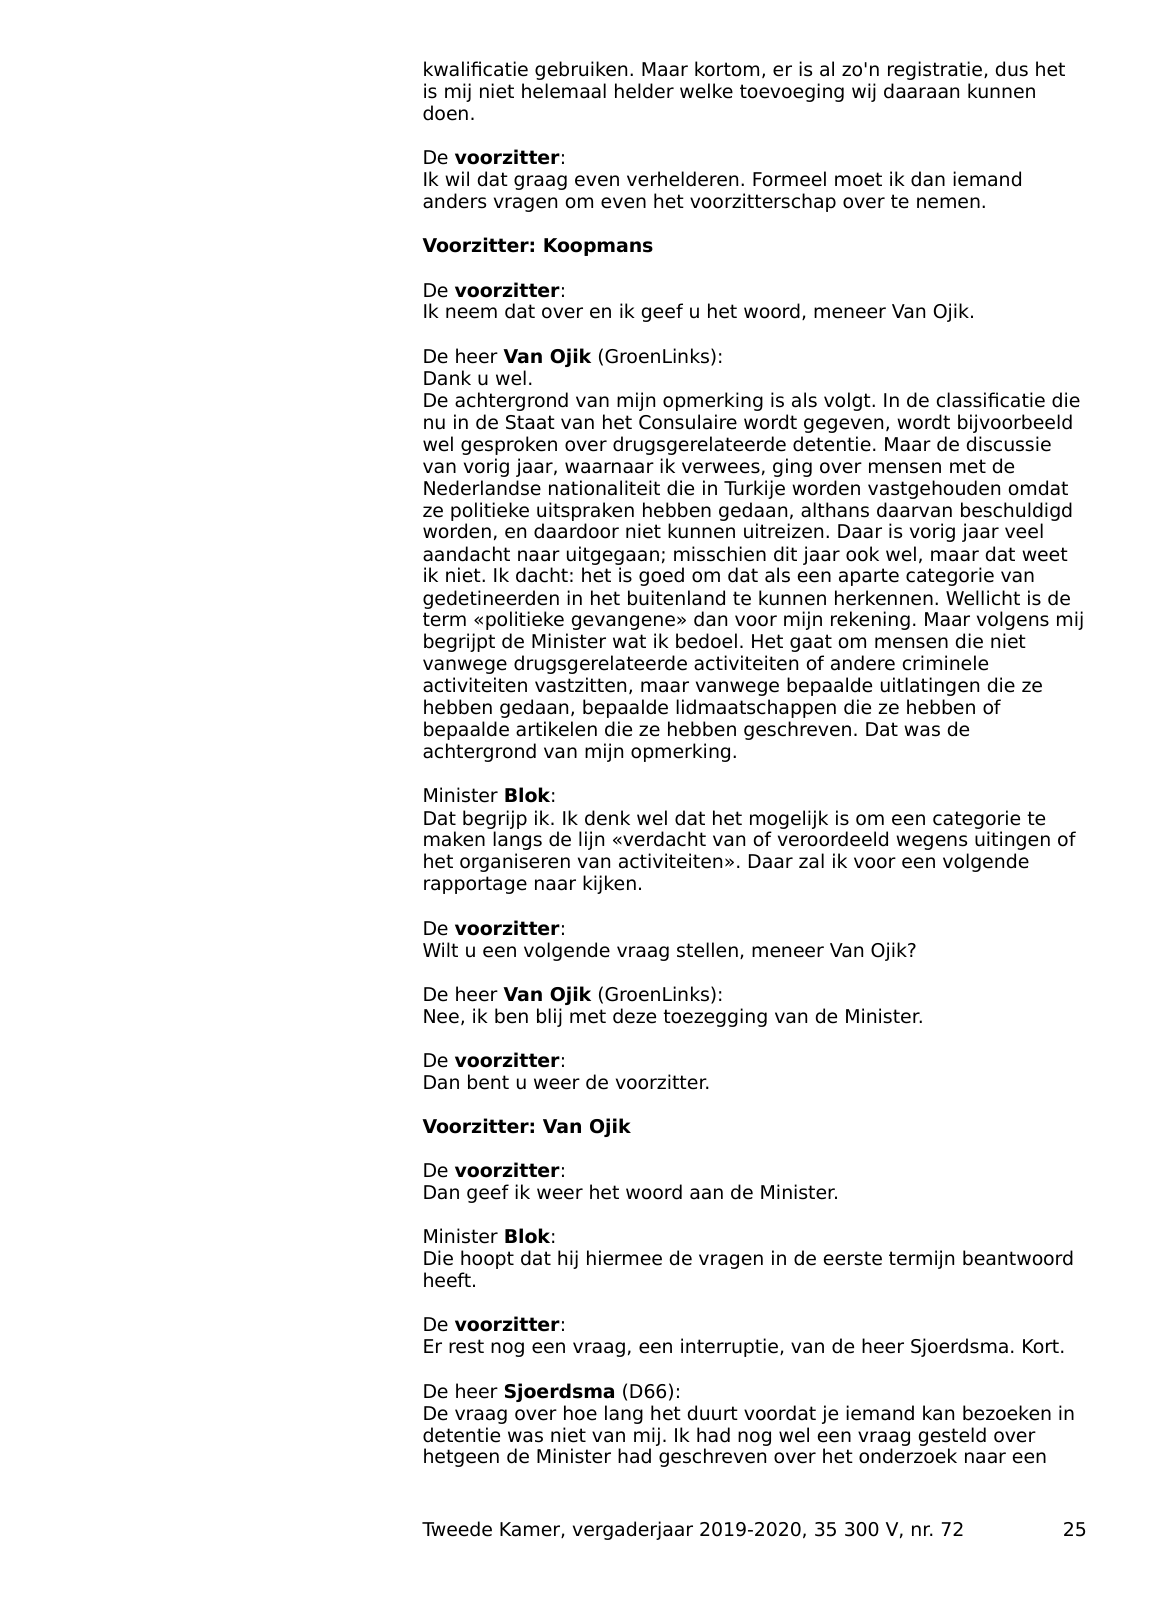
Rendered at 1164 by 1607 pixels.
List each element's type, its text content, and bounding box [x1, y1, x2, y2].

text De voorzitter: [422, 147, 1087, 169]
text De achtergrond van mijn opmerking is als volgt. In de classificatie die nu in de Staat van het Consulaire wordt gegeven, wordt bijvoorbeeld wel gesproken over drugsgerelateerde detentie. Maar de discussie van vorig jaar, waarnaar ik verwees, ging over mensen met de Nederlandse nationaliteit die in Turkije worden vastgehouden omdat ze politieke uitspraken hebben gedaan, althans daarvan beschuldigd worden, en daardoor niet kunnen uitreizen. Daar is vorig jaar veel aandacht naar uitgegaan; misschien dit jaar ook wel, maar dat weet ik niet. Ik dacht: het is goed om dat als een aparte categorie van gedetineerden in het buitenland te kunnen herkennen. Wellicht is de term «politieke gevangene» dan voor mijn rekening. Maar volgens mij begrijpt de Minister wat ik bedoel. Het gaat om mensen die niet vanwege drugsgerelateerde activiteiten of andere criminele activiteiten vastzitten, maar vanwege bepaalde uitlatingen die ze hebben gedaan, bepaalde lidmaatschappen die ze hebben of bepaalde artikelen die ze hebben geschreven. Dat was de achtergrond van mijn opmerking. [422, 389, 1087, 763]
text Dan bent u weer de voorzitter. [422, 1072, 1087, 1094]
text Dat begrijp ik. Ik denk wel dat het mogelijk is om een categorie te maken langs de lijn «verdacht van of veroordeeld wegens uitingen of het organiseren van activiteiten». Daar zal ik voor een volgende rapportage naar kijken. [422, 807, 1087, 895]
text De heer Van Ojik (GroenLinks): [422, 346, 1087, 368]
text De heer Sjoerdsma (D66): [422, 1381, 1087, 1402]
text Die hoopt dat hij hiermee de vragen in de eerste termijn beantwoord heeft. [422, 1248, 1087, 1292]
subtitle Voorzitter: Van Ojik [422, 1116, 1087, 1138]
text Minister Blok: [422, 785, 1087, 807]
text Minister Blok: [422, 1226, 1087, 1248]
text Nee, ik ben blij met deze toezegging van de Minister. [422, 1006, 1087, 1028]
text De vraag over hoe lang het duurt voordat je iemand kan bezoeken in detentie was niet van mij. Ik had nog wel een vraag gesteld over hetgeen de Minister had geschreven over het onderzoek naar een [422, 1402, 1087, 1468]
subtitle Voorzitter: Koopmans [422, 235, 1087, 257]
text De heer Van Ojik (GroenLinks): [422, 984, 1087, 1006]
text kwalificatie gebruiken. Maar kortom, er is al zo'n registratie, dus het is mij niet helemaal helder welke toevoeging wij daaraan kunnen doen. [422, 59, 1087, 125]
text Ik wil dat graag even verhelderen. Formeel moet ik dan iemand anders vragen om even het voorzitterschap over te nemen. [422, 169, 1087, 213]
text De voorzitter: [422, 1050, 1087, 1072]
text De voorzitter: [422, 917, 1087, 939]
text Er rest nog een vraag, een interruptie, van de heer Sjoerdsma. Kort. [422, 1336, 1087, 1358]
text Wilt u een volgende vraag stellen, meneer Van Ojik? [422, 939, 1087, 961]
text De voorzitter: [422, 1160, 1087, 1182]
text De voorzitter: [422, 1314, 1087, 1336]
text Ik neem dat over en ik geef u het woord, meneer Van Ojik. [422, 301, 1087, 323]
text Dank u wel. [422, 368, 1087, 389]
text De voorzitter: [422, 279, 1087, 301]
text Dan geef ik weer het woord aan de Minister. [422, 1182, 1087, 1204]
